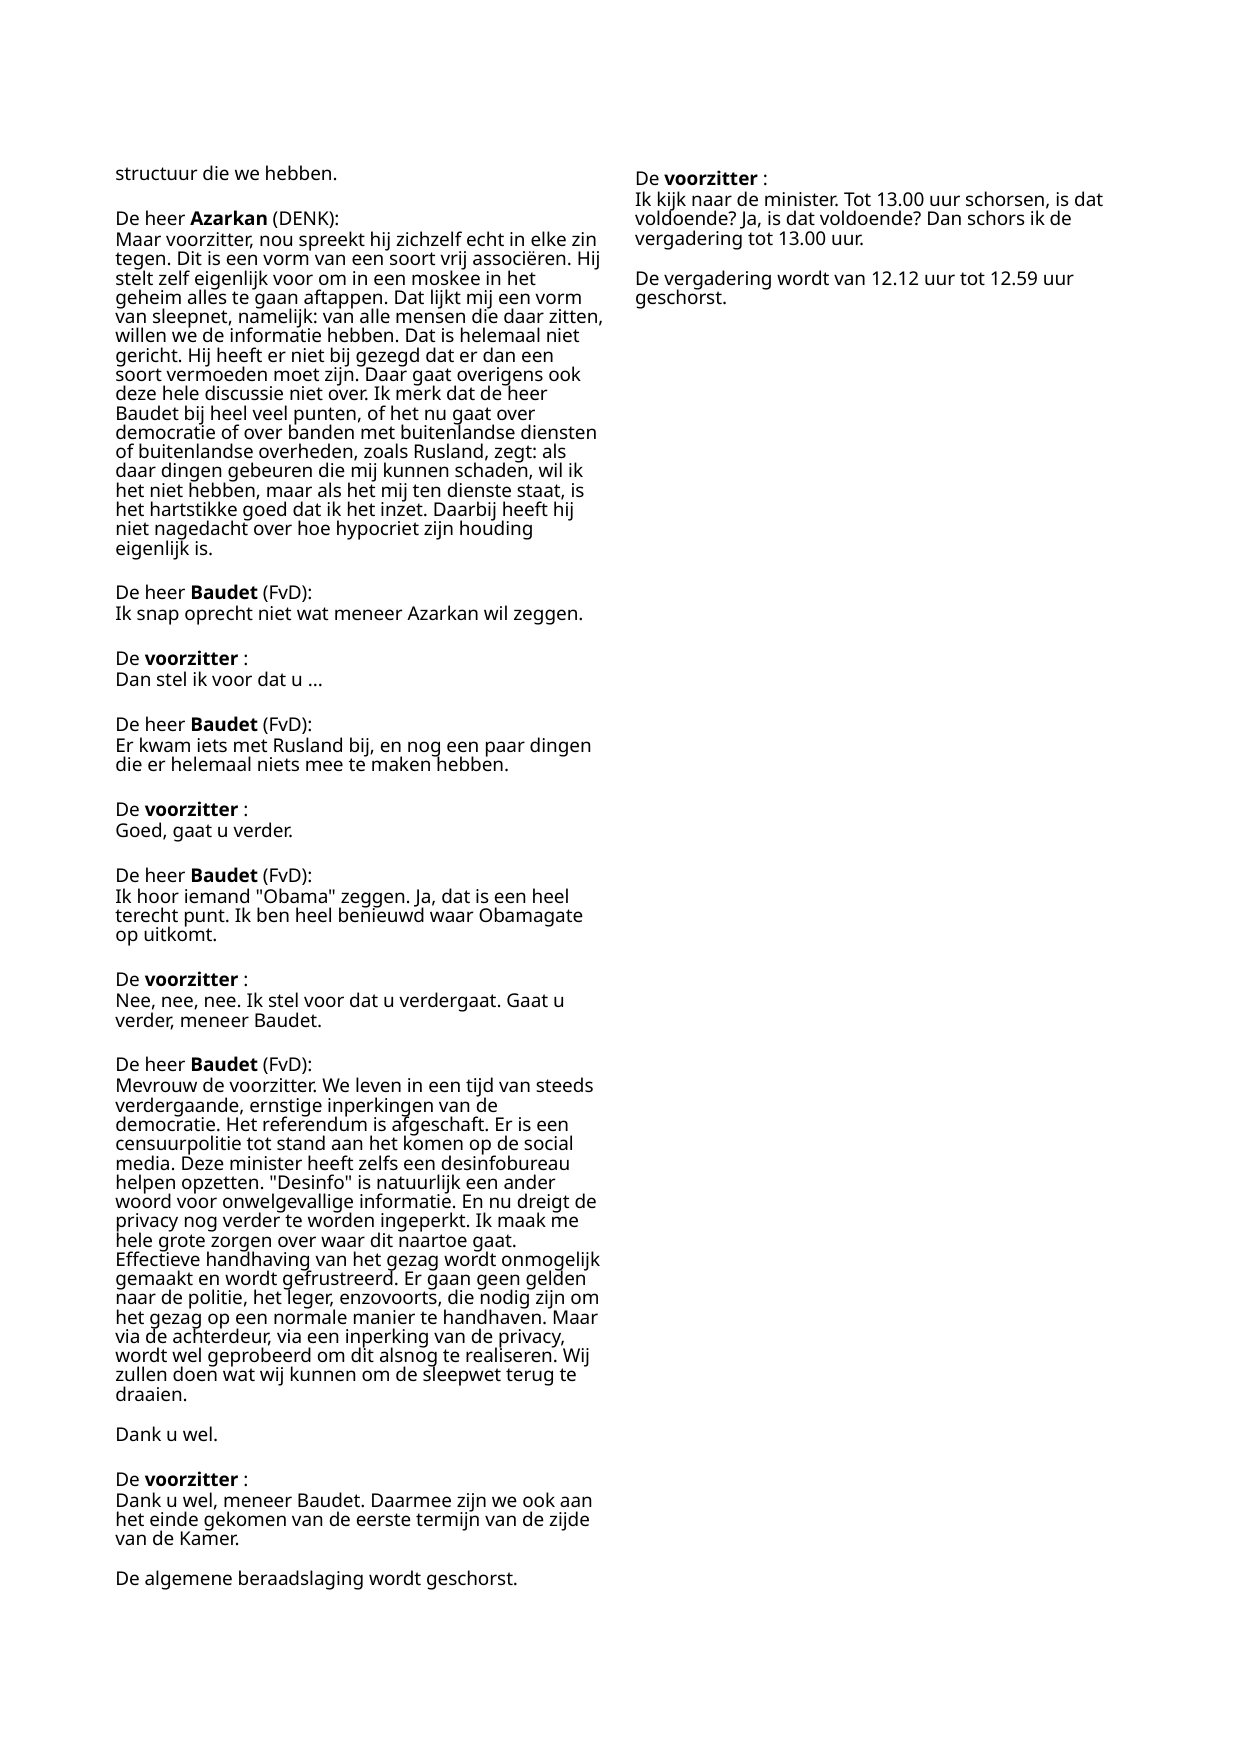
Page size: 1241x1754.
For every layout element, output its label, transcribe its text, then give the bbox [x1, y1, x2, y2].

text structuur die we hebben. [115, 165, 605, 184]
text Goed, gaat u verder. [115, 822, 605, 841]
text Maar voorzitter, nou spreekt hij zichzelf echt in elke zin tegen. Dit is een vorm van een soort vrij associëren. Hij stelt zelf eigenlijk voor om in een moskee in het geheim alles te gaan aftappen. Dat lijkt mij een vorm van sleepnet, namelijk: van alle mensen die daar zitten, willen we de informatie hebben. Dat is helemaal niet gericht. Hij heeft er niet bij gezegd dat er dan een soort vermoeden moet zijn. Daar gaat overigens ook deze hele discussie niet over. Ik merk dat de heer Baudet bij heel veel punten, of het nu gaat over democratie of over banden met buitenlandse diensten of buitenlandse overheden, zoals Rusland, zegt: als daar dingen gebeuren die mij kunnen schaden, wil ik het niet hebben, maar als het mij ten dienste staat, is het hartstikke goed dat ik het inzet. Daarbij heeft hij niet nagedacht over hoe hypocriet zijn houding eigenlijk is. [115, 231, 605, 559]
text De voorzitter : [115, 796, 605, 822]
text De heer Baudet (FvD): [115, 1052, 605, 1077]
text De heer Baudet (FvD): [115, 711, 605, 737]
text De algemene beraadslaging wordt geschorst. [115, 1570, 605, 1589]
text Dank u wel. [115, 1426, 605, 1445]
text Nee, nee, nee. Ik stel voor dat u verdergaat. Gaat u verder, meneer Baudet. [115, 992, 605, 1031]
text De heer Azarkan (DENK): [115, 205, 605, 231]
text De voorzitter : [115, 967, 605, 992]
text De heer Baudet (FvD): [115, 579, 605, 605]
text Ik hoor iemand "Obama" zeggen. Ja, dat is een heel terecht punt. Ik ben heel benieuwd waar Obamagate op uitkomt. [115, 888, 605, 946]
text De voorzitter : [115, 645, 605, 671]
text De heer Baudet (FvD): [115, 862, 605, 888]
text Dank u wel, meneer Baudet. Daarmee zijn we ook aan het einde gekomen van de eerste termijn van de zijde van de Kamer. [115, 1492, 605, 1549]
text Mevrouw de voorzitter. We leven in een tijd van steeds verdergaande, ernstige inperkingen van de democratie. Het referendum is afgeschaft. Er is een censuurpolitie tot stand aan het komen op de social media. Deze minister heeft zelfs een desinfobureau helpen opzetten. "Desinfo" is natuurlijk een ander woord voor onwelgevallige informatie. En nu dreigt de privacy nog verder te worden ingeperkt. Ik maak me hele grote zorgen over waar dit naartoe gaat. Effectieve handhaving van het gezag wordt onmogelijk gemaakt en wordt gefrustreerd. Er gaan geen gelden naar de politie, het leger, enzovoorts, die nodig zijn om het gezag op een normale manier te handhaven. Maar via de achterdeur, via een inperking van de privacy, wordt wel geprobeerd om dit alsnog te realiseren. Wij zullen doen wat wij kunnen om de sleepwet terug te draaien. [115, 1077, 605, 1405]
text Ik kijk naar de minister. Tot 13.00 uur schorsen, is dat voldoende? Ja, is dat voldoende? Dan schors ik de vergadering tot 13.00 uur. [635, 191, 1125, 249]
text De voorzitter : [635, 165, 1125, 191]
text De voorzitter : [115, 1466, 605, 1492]
text Er kwam iets met Rusland bij, en nog een paar dingen die er helemaal niets mee te maken hebben. [115, 737, 605, 776]
text De vergadering wordt van 12.12 uur tot 12.59 uur geschorst. [635, 270, 1125, 308]
text Dan stel ik voor dat u ... [115, 671, 605, 690]
text Ik snap oprecht niet wat meneer Azarkan wil zeggen. [115, 605, 605, 624]
